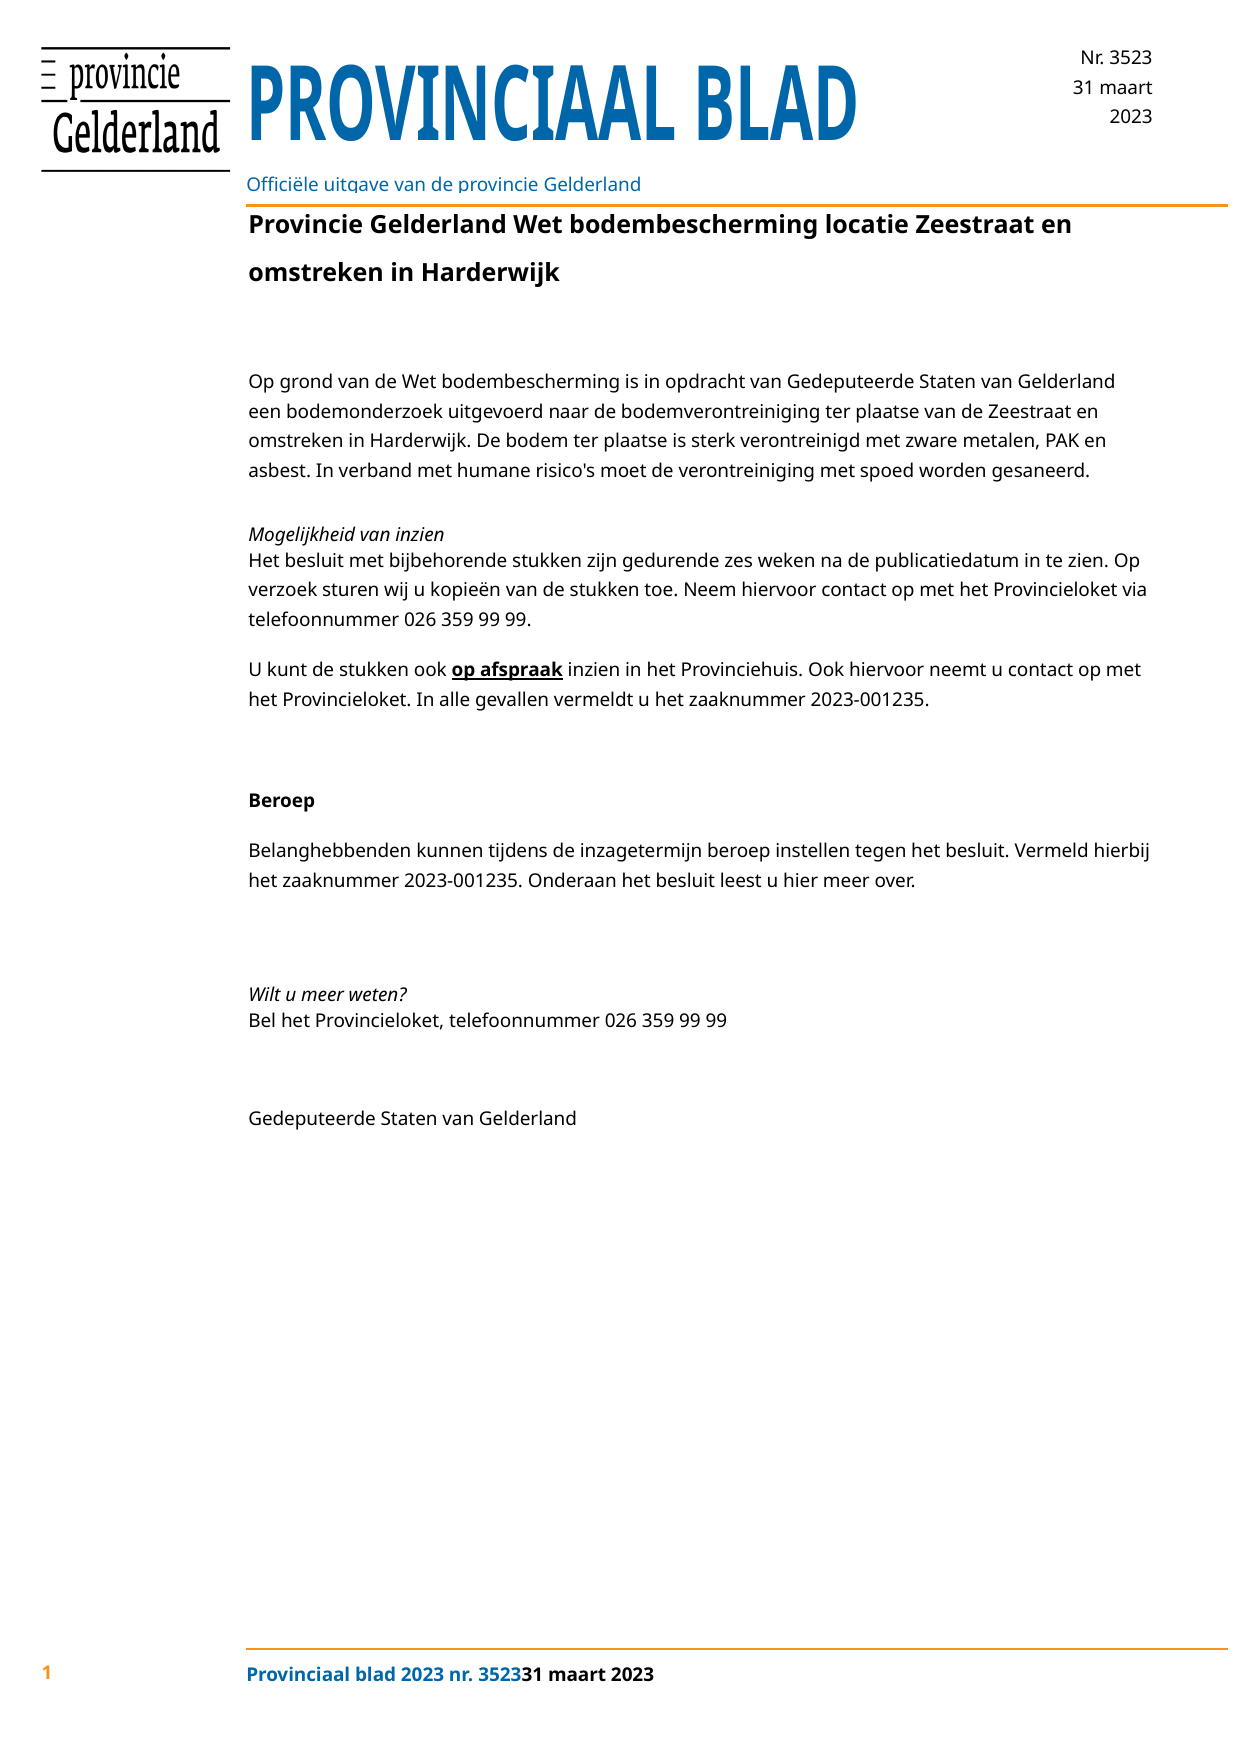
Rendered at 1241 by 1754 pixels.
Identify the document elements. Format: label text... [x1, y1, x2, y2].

text U kunt de stukken ook op afspraak inzien in het Provinciehuis. Ook hiervoor neemt u contact op met het Provincieloket. In alle gevallen vermeldt u het zaaknummer 2023-001235. [248, 656, 1152, 712]
text Op grond van de Wet bodembescherming is in opdracht van Gedeputeerde Staten van Gelderland een bodemonderzoek uitgevoerd naar de bodemverontreiniging ter plaatse van de Zeestraat en omstreken in Harderwijk. De bodem ter plaatse is sterk verontreinigd met zware metalen, PAK en asbest. In verband met humane risico's moet de verontreiniging met spoed worden gesaneerd. [248, 368, 1152, 483]
text Beroep [248, 787, 1152, 812]
text Mogelijkheid van inzien [248, 521, 1152, 547]
picture [41, 47, 231, 172]
text Wilt u meer weten? [248, 981, 1152, 1007]
text Het besluit met bijbehorende stukken zijn gedurende zes weken na de publicatiedatum in te zien. Op verzoek sturen wij u kopieën van de stukken toe. Neem hiervoor contact op met het Provincieloket via telefoonnummer 026 359 99 99. [248, 547, 1152, 632]
text Gedeputeerde Staten van Gelderland [248, 1105, 1152, 1131]
text Belanghebbenden kunnen tijdens de inzagetermijn beroep instellen tegen het besluit. Vermeld hierbij het zaaknummer 2023-001235. Onderaan het besluit leest u hier meer over. [248, 837, 1152, 892]
text Bel het Provincieloket, telefoonnummer 026 359 99 99 [248, 1007, 1152, 1033]
text Provincie Gelderland Wet bodembescherming locatie Zeestraat en omstreken in Harderwijk [248, 207, 1152, 288]
